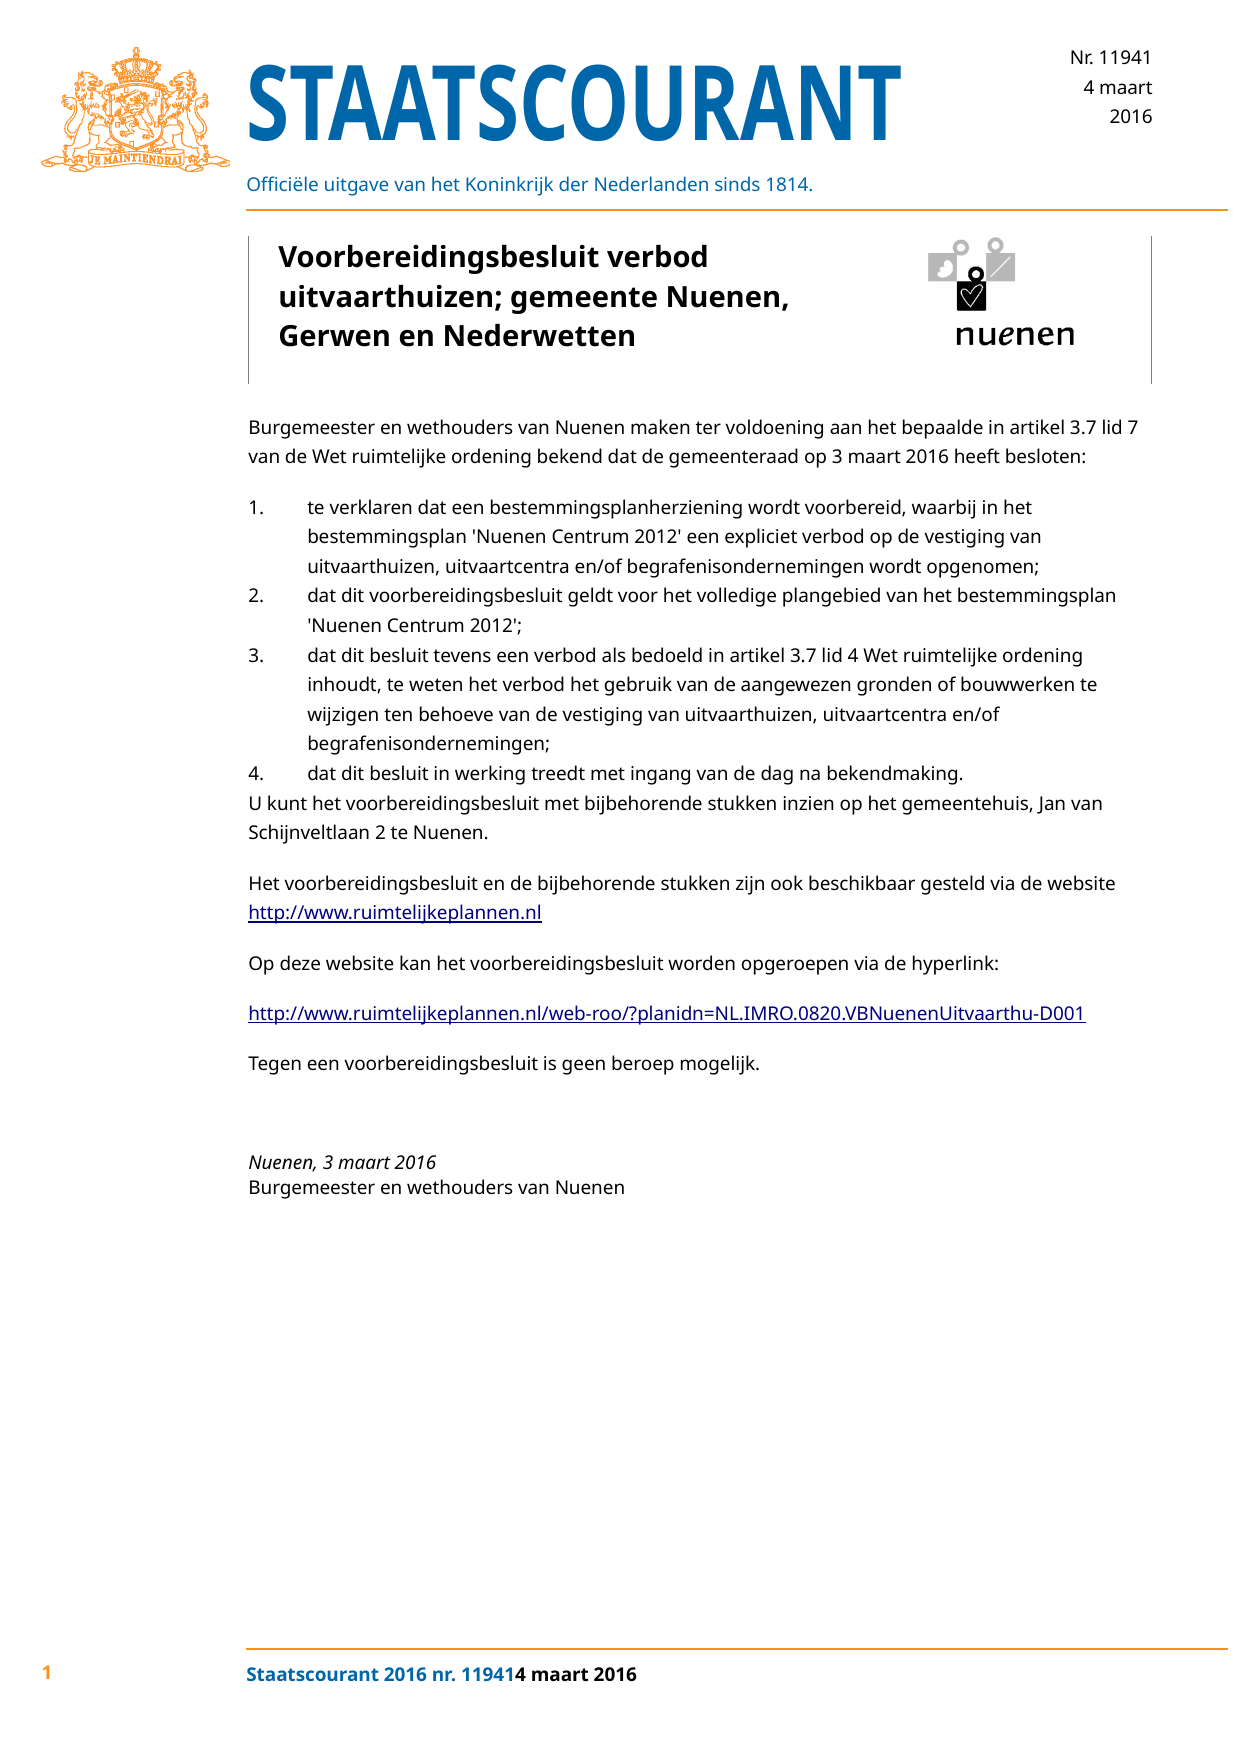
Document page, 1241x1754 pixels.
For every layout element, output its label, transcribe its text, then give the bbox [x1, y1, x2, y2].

text Het voorbereidingsbesluit en de bijbehorende stukken zijn ook beschikbaar gesteld via de website http://www.ruimtelijkeplannen.nl [248, 870, 1152, 925]
list dat dit besluit tevens een verbod als bedoeld in artikel 3.7 lid 4 Wet ruimtelijke ordening inhoudt, te weten het verbod het gebruik van de aangewezen gronden of bouwwerken te wijzigen ten behoeve van de vestiging van uitvaarthuizen, uitvaartcentra en/of begrafenisondernemingen; [248, 642, 1152, 756]
text http://www.ruimtelijkeplannen.nl/web-roo/?planidn=NL.IMRO.0820.VBNuenenUitvaarthu-D001 [248, 1000, 1152, 1026]
picture [882, 236, 1119, 346]
list dat dit voorbereidingsbesluit geldt voor het volledige plangebied van het bestemmingsplan 'Nuenen Centrum 2012'; [248, 583, 1152, 638]
text U kunt het voorbereidingsbesluit met bijbehorende stukken inzien op het gemeentehuis, Jan van Schijnveltlaan 2 te Nuenen. [248, 790, 1152, 845]
text Op deze website kan het voorbereidingsbesluit worden opgeroepen via de hyperlink: [248, 950, 1152, 976]
text Tegen een voorbereidingsbesluit is geen beroep mogelijk. [248, 1051, 1152, 1076]
list te verklaren dat een bestemmingsplanherziening wordt voorbereid, waarbij in het bestemmingsplan 'Nuenen Centrum 2012' een expliciet verbod op de vestiging van uitvaarthuizen, uitvaartcentra en/of begrafenisondernemingen wordt opgenomen; [248, 494, 1152, 579]
table_header Voorbereidingsbesluit verbod uitvaarthuizen; gemeente Nuenen, Gerwen en Nederwetten [249, 236, 850, 384]
text Burgemeester en wethouders van Nuenen maken ter voldoening aan het bepaalde in artikel 3.7 lid 7 van de Wet ruimtelijke ordening bekend dat de gemeenteraad op 3 maart 2016 heeft besloten: [248, 414, 1152, 469]
text Burgemeester en wethouders van Nuenen [248, 1174, 1152, 1200]
table_header [850, 236, 1151, 384]
text Nuenen, 3 maart 2016 [248, 1149, 1152, 1174]
picture [41, 47, 231, 172]
list dat dit besluit in werking treedt met ingang van de dag na bekendmaking. [248, 760, 1152, 786]
